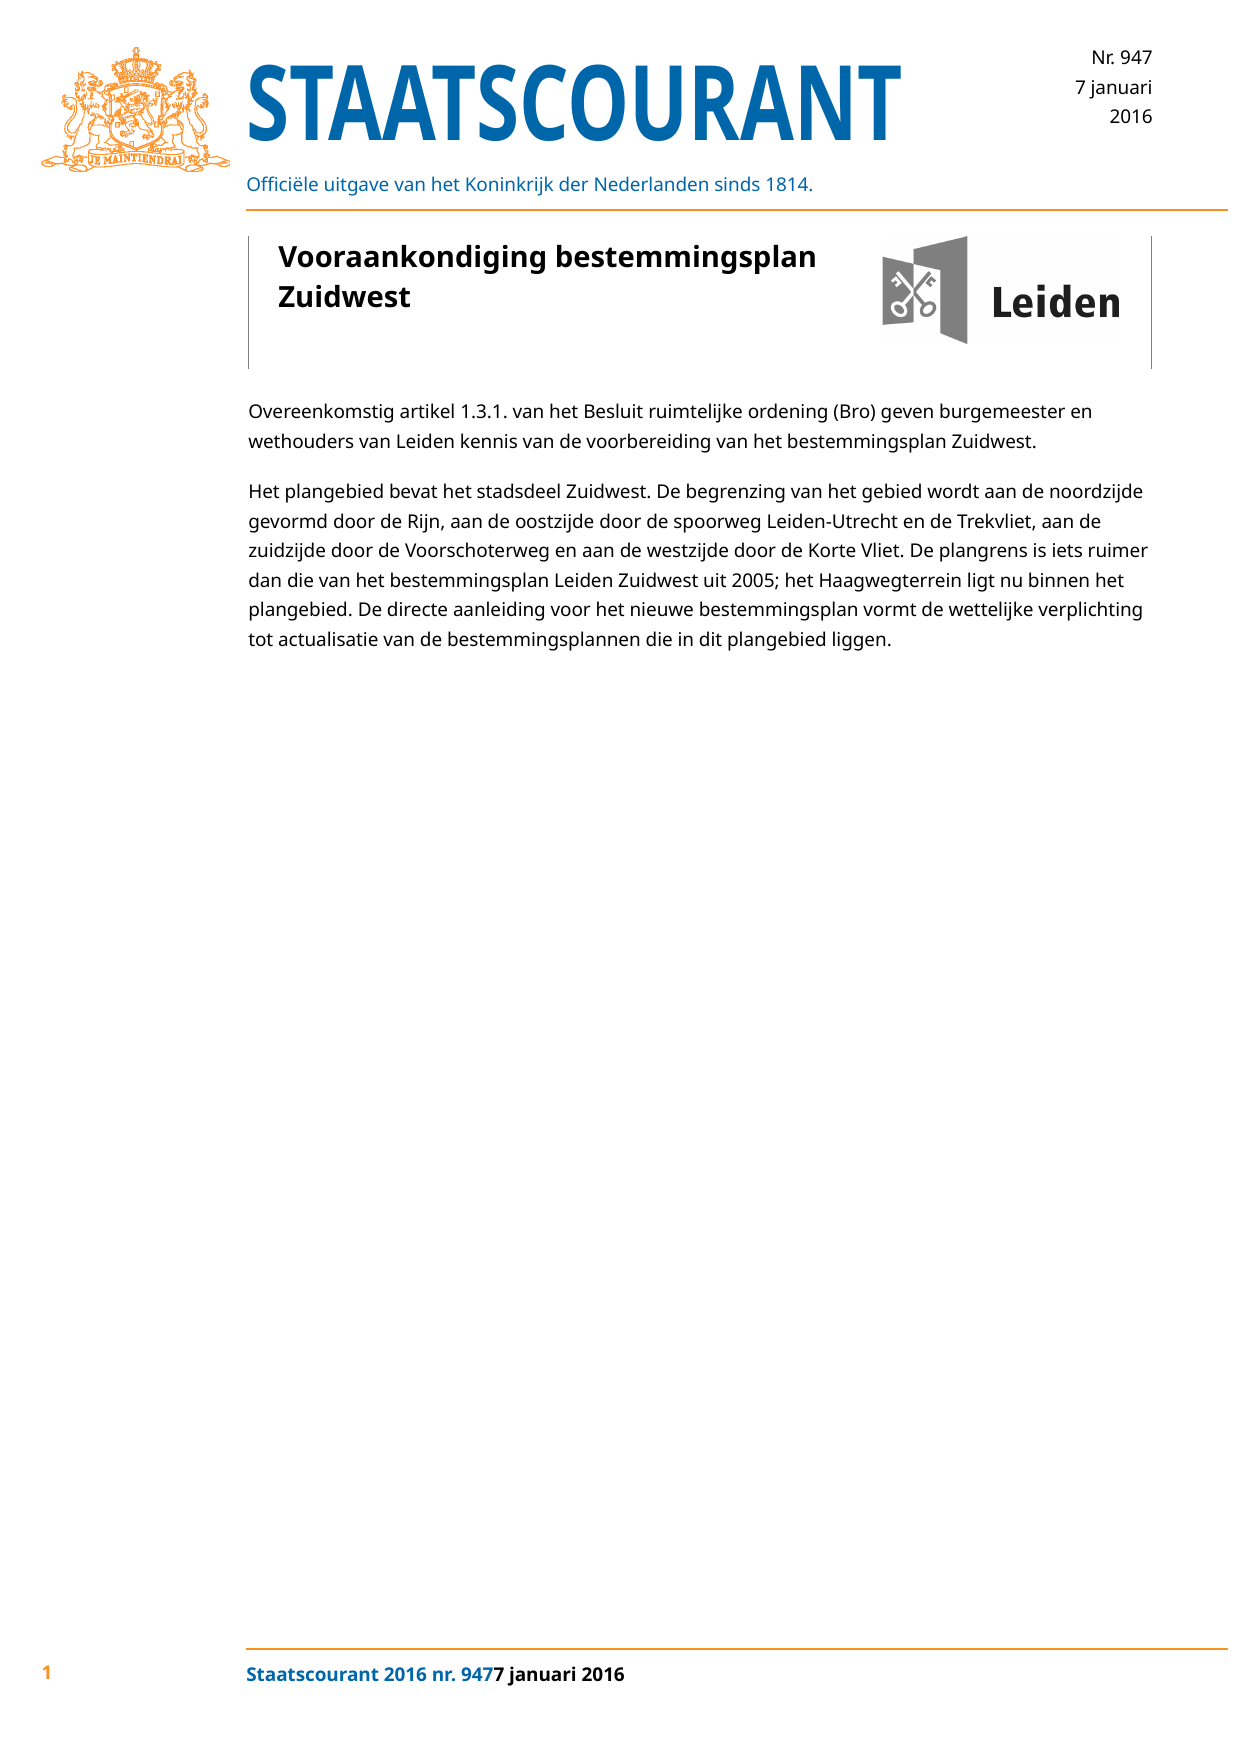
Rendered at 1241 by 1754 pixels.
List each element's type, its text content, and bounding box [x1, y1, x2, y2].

text Het plangebied bevat het stadsdeel Zuidwest. De begrenzing van het gebied wordt aan de noordzijde gevormd door de Rijn, aan de oostzijde door de spoorweg Leiden-Utrecht en de Trekvliet, aan de zuidzijde door de Voorschoterweg en aan de westzijde door de Korte Vliet. De plangrens is iets ruimer dan die van het bestemmingsplan Leiden Zuidwest uit 2005; het Haagwegterrein ligt nu binnen het plangebied. De directe aanleiding voor het nieuwe bestemmingsplan vormt de wettelijke verplichting tot actualisatie van de bestemmingsplannen die in dit plangebied liggen. [248, 478, 1152, 652]
table_header [850, 236, 1151, 369]
table_header Vooraankondiging bestemmingsplan Zuidwest [249, 236, 850, 369]
picture [41, 47, 231, 172]
picture [882, 236, 1119, 344]
text Overeenkomstig artikel 1.3.1. van het Besluit ruimtelijke ordening (Bro) geven burgemeester en wethouders van Leiden kennis van de voorbereiding van het bestemmingsplan Zuidwest. [248, 398, 1152, 454]
